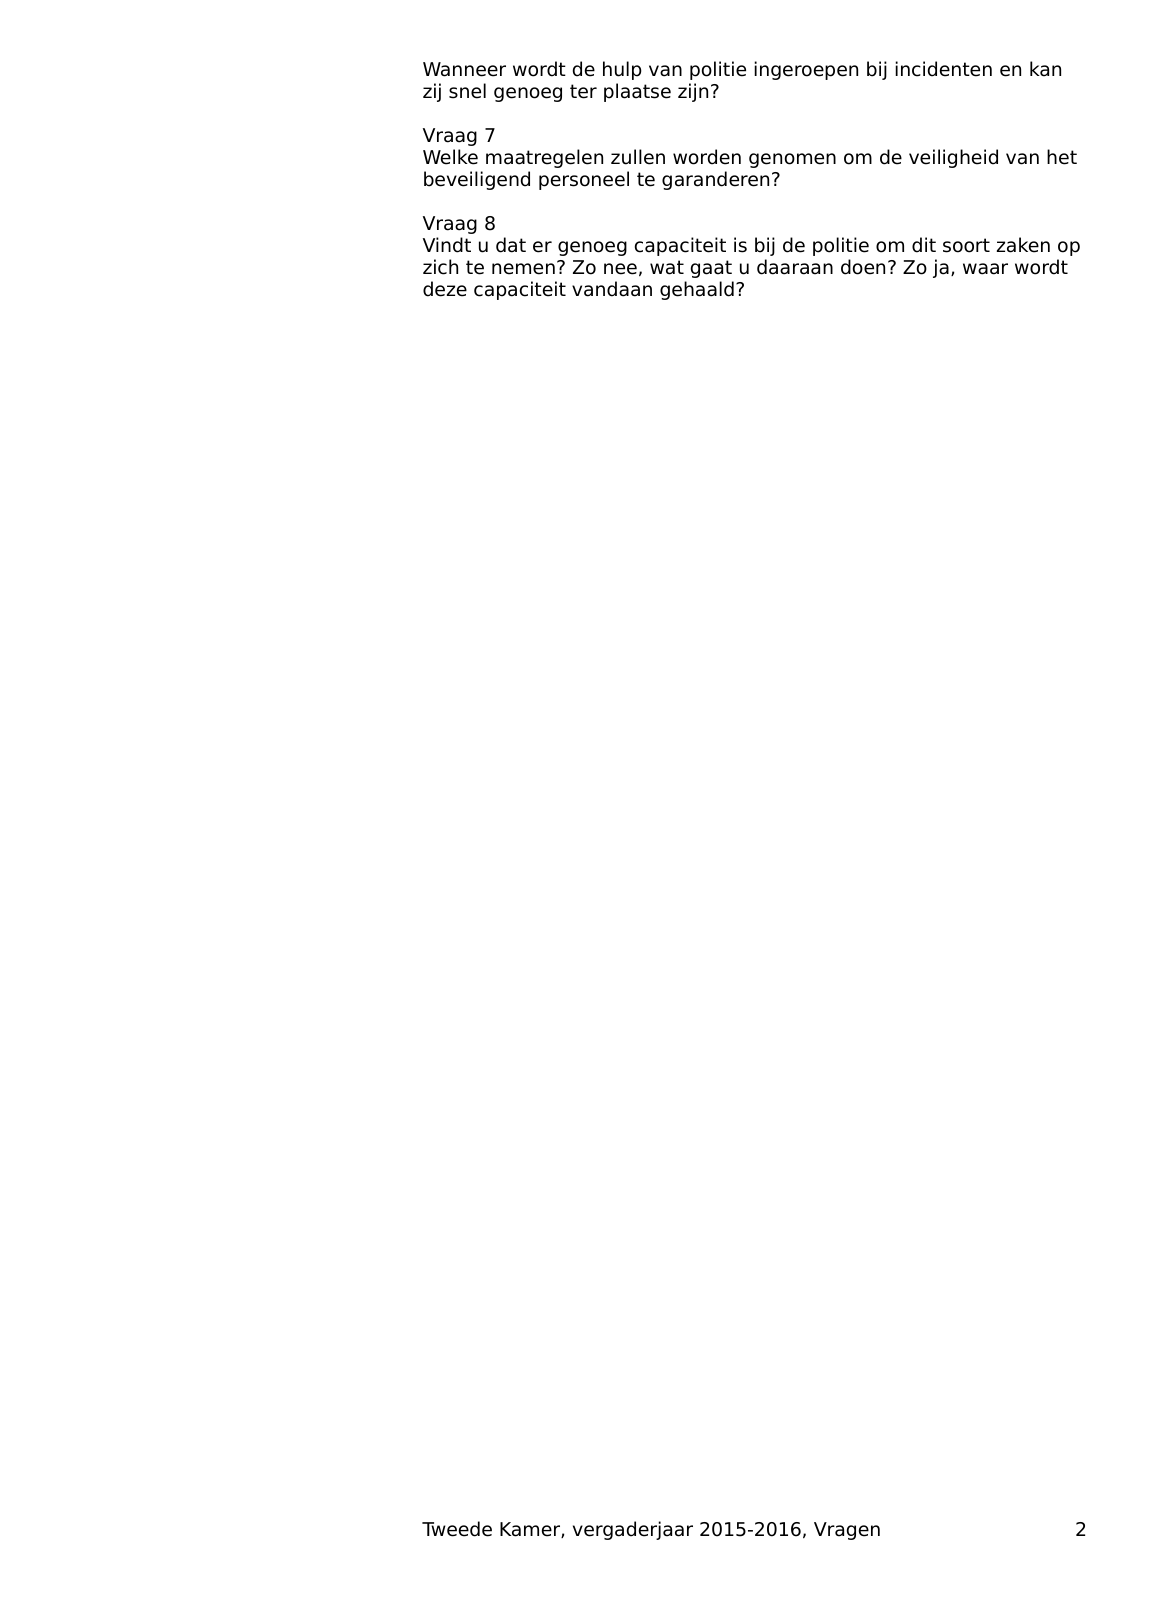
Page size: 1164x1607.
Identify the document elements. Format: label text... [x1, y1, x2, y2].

text Wanneer wordt de hulp van politie ingeroepen bij incidenten en kan zij snel genoeg ter plaatse zijn? [422, 59, 1087, 103]
text Vraag 8 [422, 213, 1087, 235]
text Vindt u dat er genoeg capaciteit is bij de politie om dit soort zaken op zich te nemen? Zo nee, wat gaat u daaraan doen? Zo ja, waar wordt deze capaciteit vandaan gehaald? [422, 235, 1087, 301]
text Vraag 7 [422, 125, 1087, 147]
text Welke maatregelen zullen worden genomen om de veiligheid van het beveiligend personeel te garanderen? [422, 147, 1087, 191]
